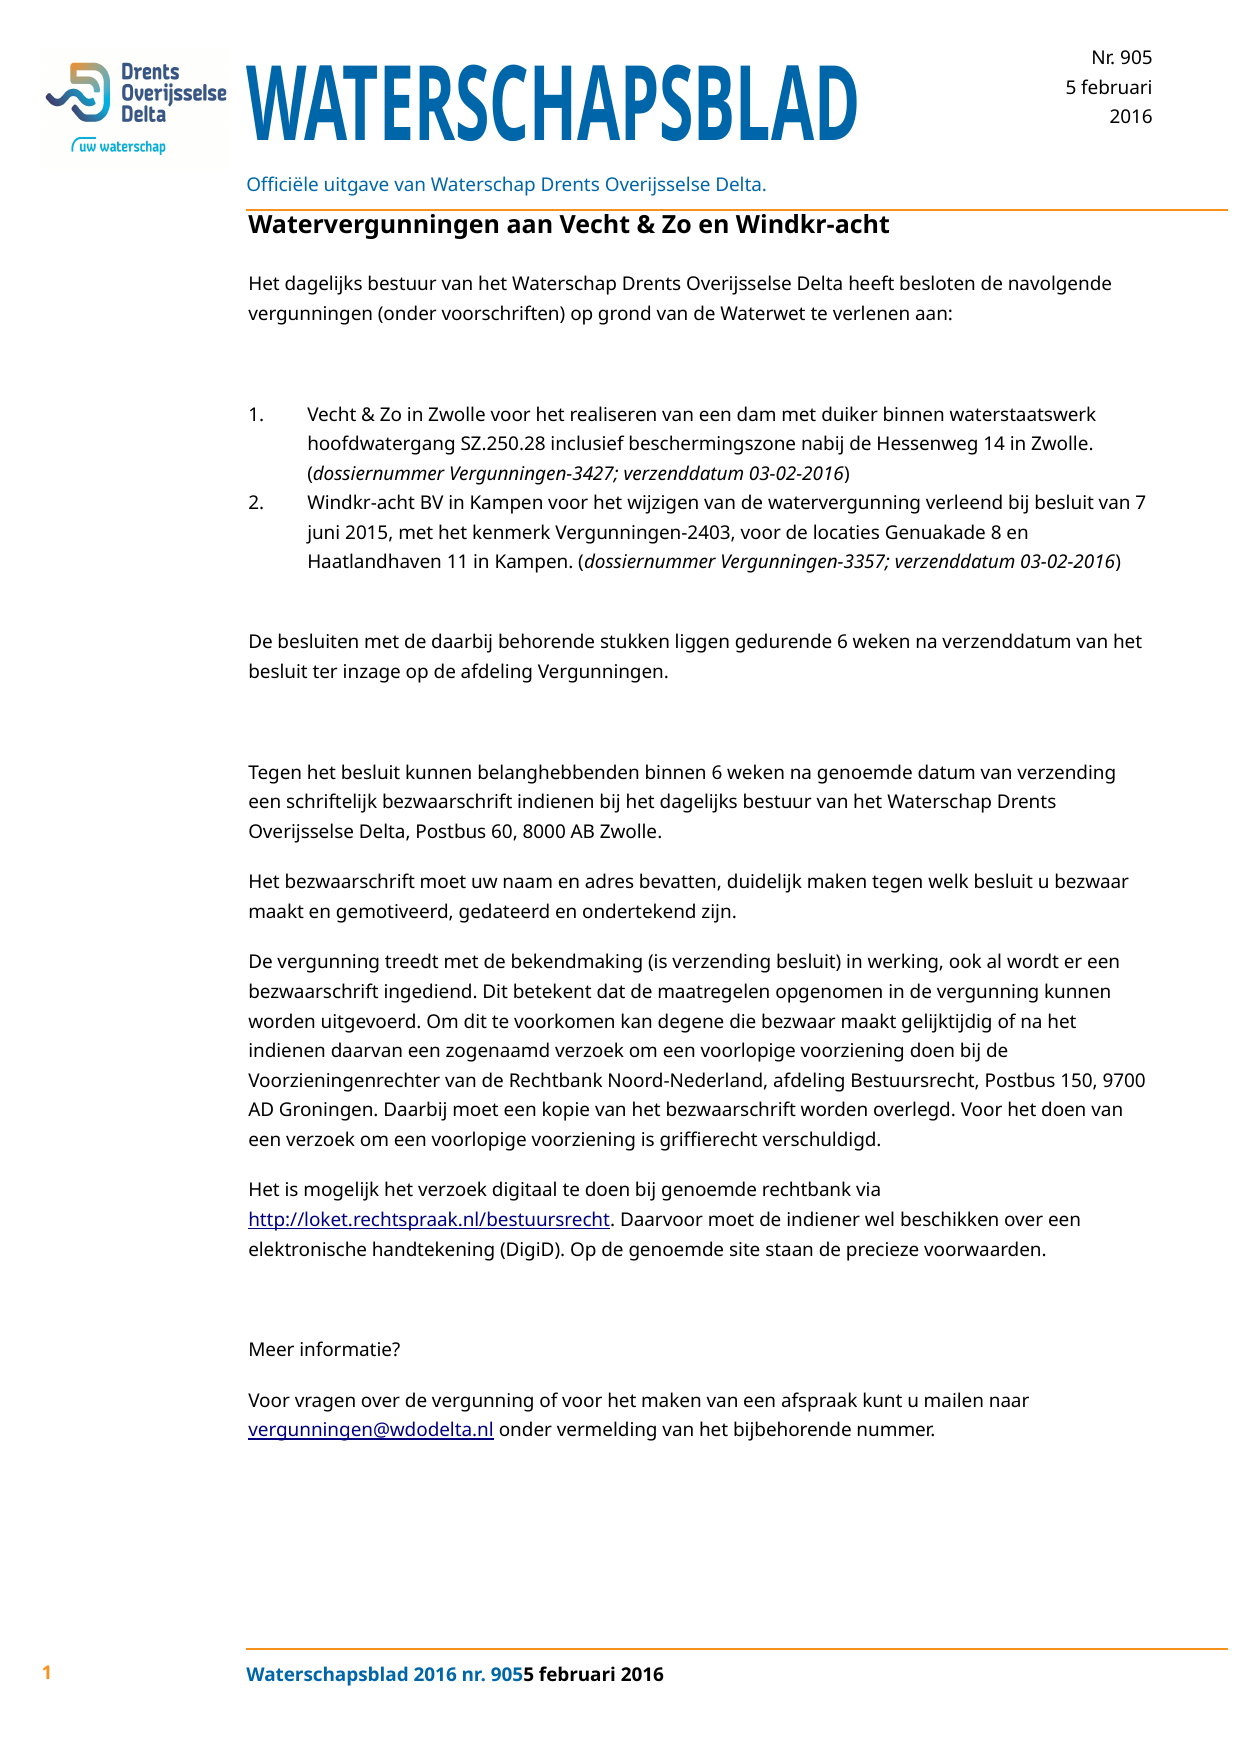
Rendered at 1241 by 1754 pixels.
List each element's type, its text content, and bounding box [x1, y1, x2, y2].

list Vecht & Zo in Zwolle voor het realiseren van een dam met duiker binnen waterstaatswerk hoofdwatergang SZ.250.28 inclusief beschermingszone nabij de Hessenweg 14 in Zwolle. (dossiernummer Vergunningen-3427; verzenddatum 03-02-2016) [248, 401, 1152, 486]
text Watervergunningen aan Vecht & Zo en Windkr-acht [248, 211, 1152, 241]
picture [41, 47, 231, 172]
text Voor vragen over de vergunning of voor het maken van een afspraak kunt u mailen naar vergunningen@wdodelta.nl onder vermelding van het bijbehorende nummer. [248, 1387, 1152, 1442]
text Het bezwaarschrift moet uw naam en adres bevatten, duidelijk maken tegen welk besluit u bezwaar maakt en gemotiveerd, gedateerd en ondertekend zijn. [248, 869, 1152, 924]
text Meer informatie? [248, 1337, 1152, 1362]
text De vergunning treedt met de bekendmaking (is verzending besluit) in werking, ook al wordt er een bezwaarschrift ingediend. Dit betekent dat de maatregelen opgenomen in de vergunning kunnen worden uitgevoerd. Om dit te voorkomen kan degene die bezwaar maakt gelijktijdig of na het indienen daarvan een zogenaamd verzoek om een voorlopige voorziening doen bij de Voorzieningenrechter van de Rechtbank Noord-Nederland, afdeling Bestuursrecht, Postbus 150, 9700 AD Groningen. Daarbij moet een kopie van het bezwaarschrift worden overlegd. Voor het doen van een verzoek om een voorlopige voorziening is griffierecht verschuldigd. [248, 949, 1152, 1152]
list Windkr-acht BV in Kampen voor het wijzigen van de watervergunning verleend bij besluit van 7 juni 2015, met het kenmerk Vergunningen-2403, voor de locaties Genuakade 8 en Haatlandhaven 11 in Kampen. (dossiernummer Vergunningen-3357; verzenddatum 03-02-2016) [248, 489, 1152, 574]
text Tegen het besluit kunnen belanghebbenden binnen 6 weken na genoemde datum van verzending een schriftelijk bezwaarschrift indienen bij het dagelijks bestuur van het Waterschap Drents Overijsselse Delta, Postbus 60, 8000 AB Zwolle. [248, 759, 1152, 844]
text Het is mogelijk het verzoek digitaal te doen bij genoemde rechtbank via http://loket.rechtspraak.nl/bestuursrecht. Daarvoor moet de indiener wel beschikken over een elektronische handtekening (DigiD). Op de genoemde site staan de precieze voorwaarden. [248, 1177, 1152, 1261]
text De besluiten met de daarbij behorende stukken liggen gedurende 6 weken na verzenddatum van het besluit ter inzage op de afdeling Vergunningen. [248, 629, 1152, 684]
text Het dagelijks bestuur van het Waterschap Drents Overijsselse Delta heeft besloten de navolgende vergunningen (onder voorschriften) op grond van de Waterwet te verlenen aan: [248, 270, 1152, 326]
